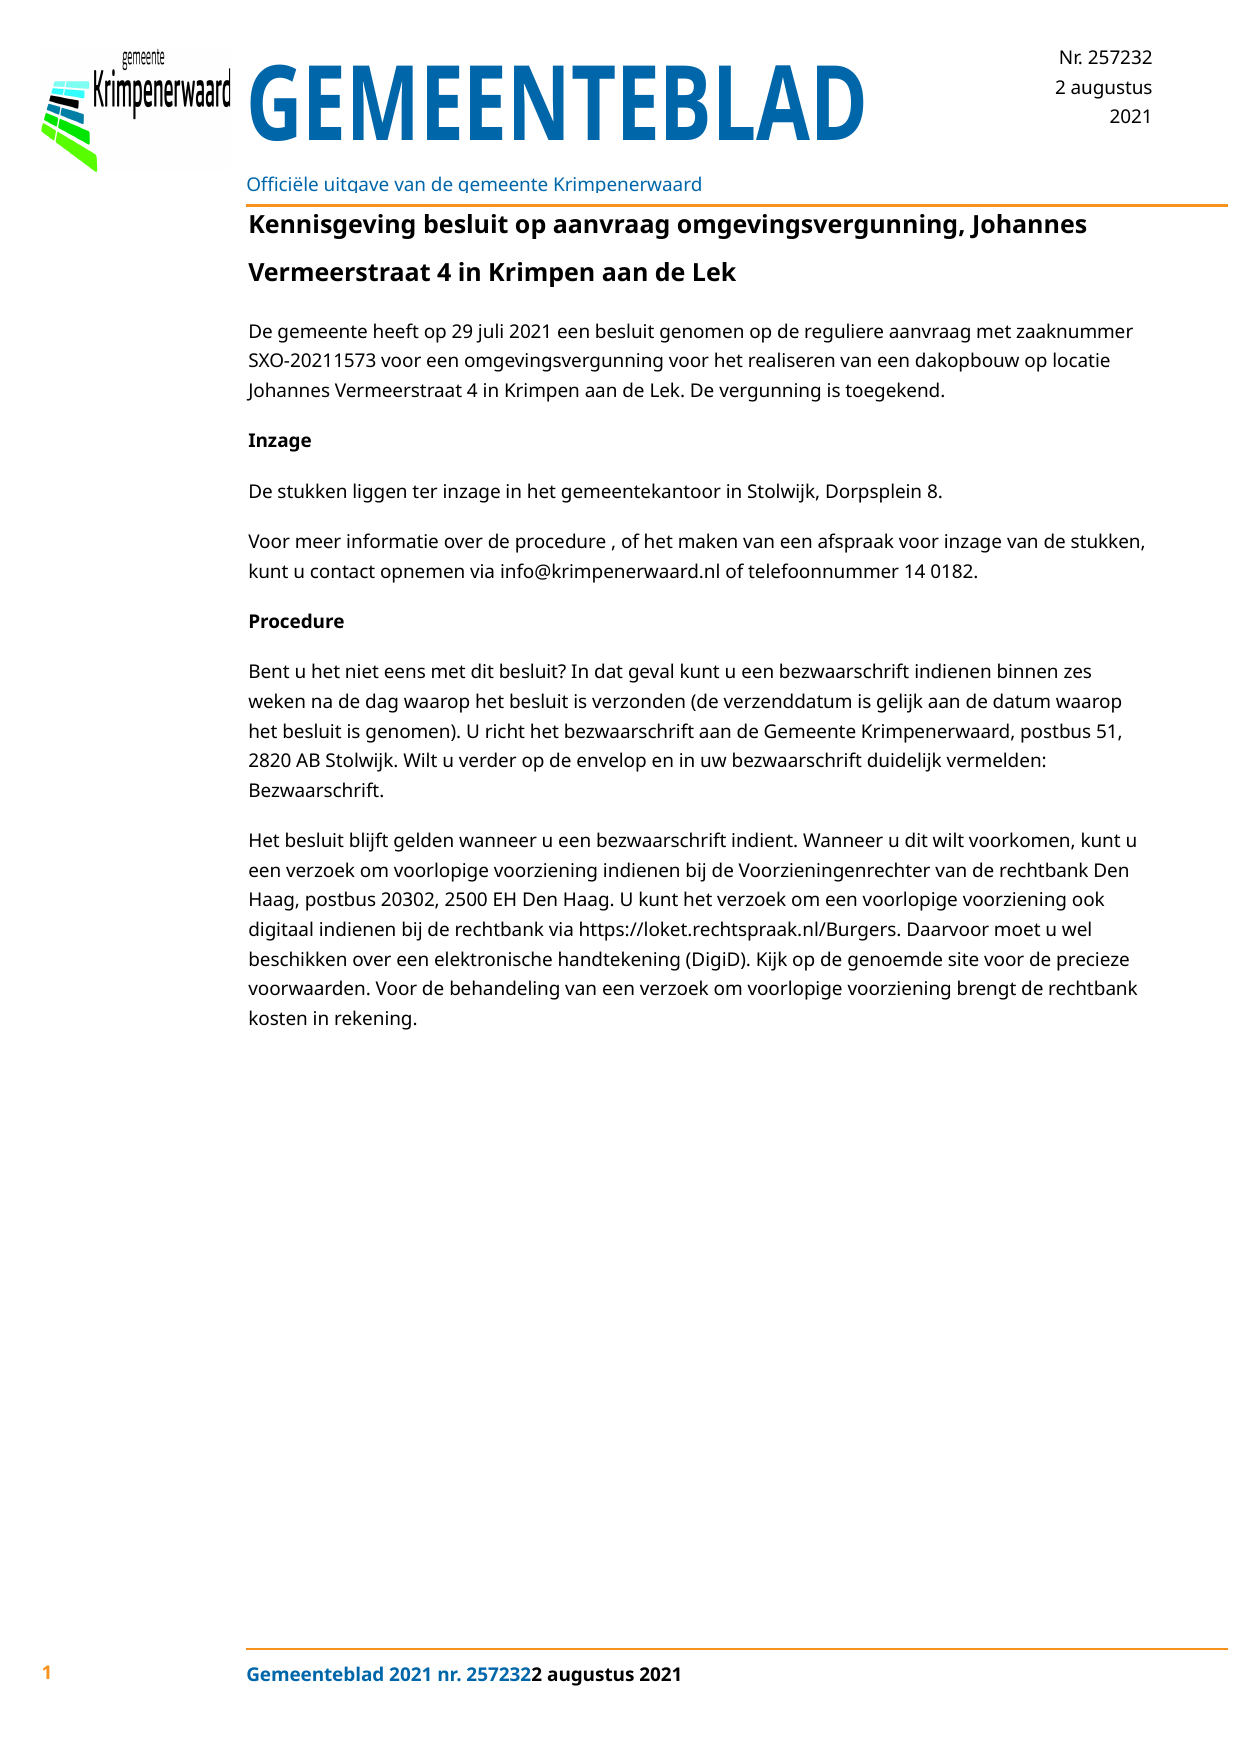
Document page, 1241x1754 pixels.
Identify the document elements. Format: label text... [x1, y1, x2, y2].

text Kennisgeving besluit op aanvraag omgevingsvergunning, Johannes Vermeerstraat 4 in Krimpen aan de Lek [248, 207, 1152, 288]
text De gemeente heeft op 29 juli 2021 een besluit genomen op de reguliere aanvraag met zaaknummer SXO-20211573 voor een omgevingsvergunning voor het realiseren van een dakopbouw op locatie Johannes Vermeerstraat 4 in Krimpen aan de Lek. De vergunning is toegekend. [248, 318, 1152, 403]
picture [41, 47, 231, 172]
text Bent u het niet eens met dit besluit? In dat geval kunt u een bezwaarschrift indienen binnen zes weken na de dag waarop het besluit is verzonden (de verzenddatum is gelijk aan de datum waarop het besluit is genomen). U richt het bezwaarschrift aan de Gemeente Krimpenerwaard, postbus 51, 2820 AB Stolwijk. Wilt u verder op de envelop en in uw bezwaarschrift duidelijk vermelden: Bezwaarschrift. [248, 659, 1152, 803]
text Inzage [248, 427, 1152, 453]
text Het besluit blijft gelden wanneer u een bezwaarschrift indient. Wanneer u dit wilt voorkomen, kunt u een verzoek om voorlopige voorziening indienen bij de Voorzieningenrechter van de rechtbank Den Haag, postbus 20302, 2500 EH Den Haag. U kunt het verzoek om een voorlopige voorziening ook digitaal indienen bij de rechtbank via https://loket.rechtspraak.nl/Burgers. Daarvoor moet u wel beschikken over een elektronische handtekening (DigiD). Kijk op de genoemde site voor de precieze voorwaarden. Voor de behandeling van een verzoek om voorlopige voorziening brengt de rechtbank kosten in rekening. [248, 827, 1152, 1031]
text Procedure [248, 608, 1152, 634]
text De stukken liggen ter inzage in het gemeentekantoor in Stolwijk, Dorpsplein 8. [248, 478, 1152, 504]
text Voor meer informatie over de procedure , of het maken van een afspraak voor inzage van de stukken, kunt u contact opnemen via info@krimpenerwaard.nl of telefoonnummer 14 0182. [248, 528, 1152, 584]
